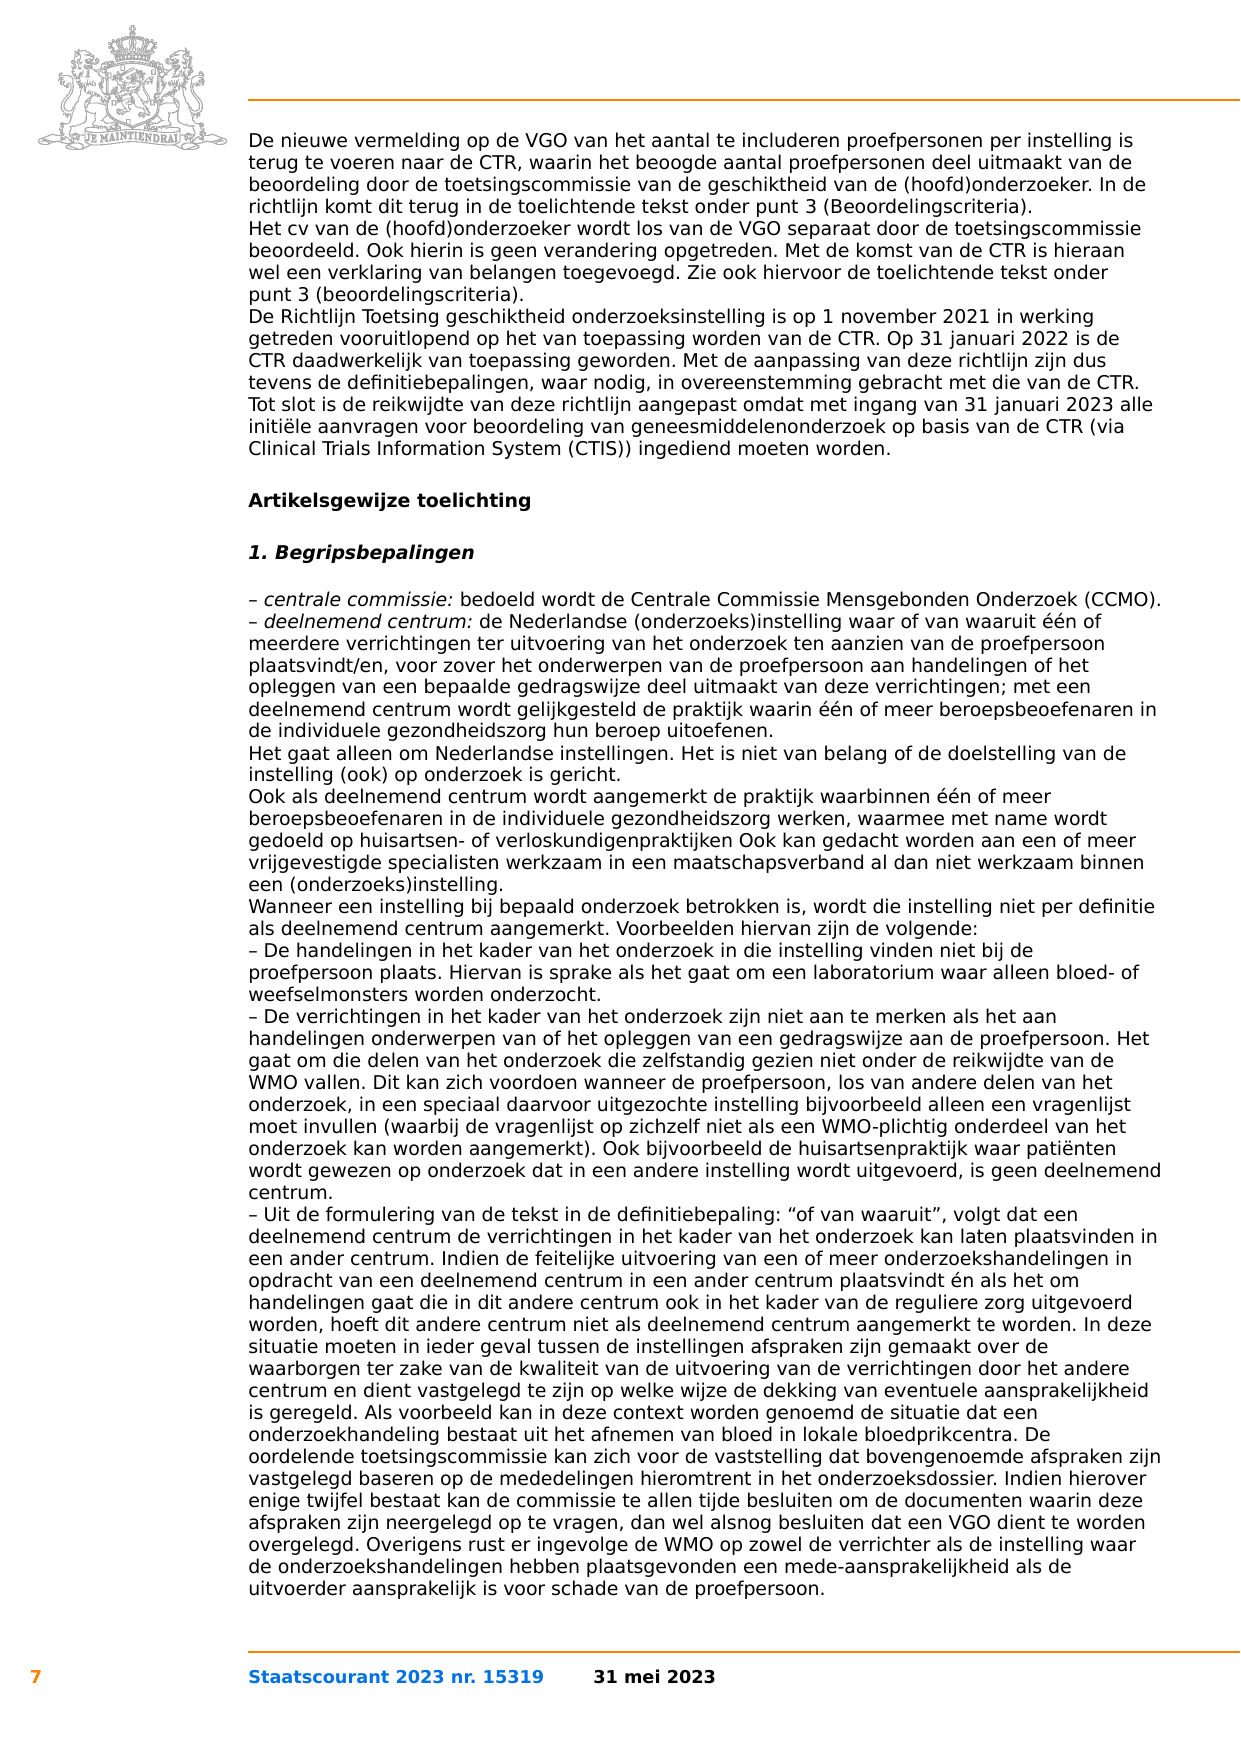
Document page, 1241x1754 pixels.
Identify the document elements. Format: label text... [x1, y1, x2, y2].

text Tot slot is de reikwijdte van deze richtlijn aangepast omdat met ingang van 31 januari 2023 alle initiële aanvragen voor beoordeling van geneesmiddelenonderzoek op basis van de CTR (via Clinical Trials Information System (CTIS)) ingediend moeten worden. [248, 394, 1163, 459]
subtitle Artikelsgewijze toelichting [248, 489, 1163, 512]
text De nieuwe vermelding op de VGO van het aantal te includeren proefpersonen per instelling is terug te voeren naar de CTR, waarin het beoogde aantal proefpersonen deel uitmaakt van de beoordeling door de toetsingscommissie van de geschiktheid van de (hoofd)onderzoeker. In de richtlijn komt dit terug in de toelichtende tekst onder punt 3 (Beoordelingscriteria). [248, 130, 1163, 218]
text – De verrichtingen in het kader van het onderzoek zijn niet aan te merken als het aan handelingen onderwerpen van of het opleggen van een gedragswijze aan de proefpersoon. Het gaat om die delen van het onderzoek die zelfstandig gezien niet onder de reikwijdte van de WMO vallen. Dit kan zich voordoen wanneer de proefpersoon, los van andere delen van het onderzoek, in een speciaal daarvoor uitgezochte instelling bijvoorbeeld alleen een vragenlijst moet invullen (waarbij de vragenlijst op zichzelf niet als een WMO-plichtig onderdeel van het onderzoek kan worden aangemerkt). Ook bijvoorbeeld de huisartsenpraktijk waar patiënten wordt gewezen op onderzoek dat in een andere instelling wordt uitgevoerd, is geen deelnemend centrum. [248, 1006, 1163, 1204]
text Wanneer een instelling bij bepaald onderzoek betrokken is, wordt die instelling niet per definitie als deelnemend centrum aangemerkt. Voorbeelden hiervan zijn de volgende: [248, 896, 1163, 940]
text – De handelingen in het kader van het onderzoek in die instelling vinden niet bij de proefpersoon plaats. Hiervan is sprake als het gaat om een laboratorium waar alleen bloed- of weefselmonsters worden onderzocht. [248, 940, 1163, 1006]
text – Uit de formulering van de tekst in de definitiebepaling: “of van waaruit”, volgt dat een deelnemend centrum de verrichtingen in het kader van het onderzoek kan laten plaatsvinden in een ander centrum. Indien de feitelijke uitvoering van een of meer onderzoekshandelingen in opdracht van een deelnemend centrum in een ander centrum plaatsvindt én als het om handelingen gaat die in dit andere centrum ook in het kader van de reguliere zorg uitgevoerd worden, hoeft dit andere centrum niet als deelnemend centrum aangemerkt te worden. In deze situatie moeten in ieder geval tussen de instellingen afspraken zijn gemaakt over de waarborgen ter zake van de kwaliteit van de uitvoering van de verrichtingen door het andere centrum en dient vastgelegd te zijn op welke wijze de dekking van eventuele aansprakelijkheid is geregeld. Als voorbeeld kan in deze context worden genoemd de situatie dat een onderzoekhandeling bestaat uit het afnemen van bloed in lokale bloedprikcentra. De oordelende toetsingscommissie kan zich voor de vaststelling dat bovengenoemde afspraken zijn vastgelegd baseren op de mededelingen hieromtrent in het onderzoeksdossier. Indien hierover enige twijfel bestaat kan de commissie te allen tijde besluiten om de documenten waarin deze afspraken zijn neergelegd op te vragen, dan wel alsnog besluiten dat een VGO dient te worden overgelegd. Overigens rust er ingevolge de WMO op zowel de verrichter als de instelling waar de onderzoekshandelingen hebben plaatsgevonden een mede-aansprakelijkheid als de uitvoerder aansprakelijk is voor schade van de proefpersoon. [248, 1204, 1163, 1599]
subtitle 1. Begripsbepalingen [248, 542, 1163, 563]
text – deelnemend centrum: de Nederlandse (onderzoeks)instelling waar of van waaruit één of meerdere verrichtingen ter uitvoering van het onderzoek ten aanzien van de proefpersoon plaatsvindt/en, voor zover het onderwerpen van de proefpersoon aan handelingen of het opleggen van een bepaalde gedragswijze deel uitmaakt van deze verrichtingen; met een deelnemend centrum wordt gelijkgesteld de praktijk waarin één of meer beroepsbeoefenaren in de individuele gezondheidszorg hun beroep uitoefenen. [248, 611, 1163, 742]
text – centrale commissie: bedoeld wordt de Centrale Commissie Mensgebonden Onderzoek (CCMO). [248, 588, 1163, 611]
picture [38, 25, 227, 150]
text Ook als deelnemend centrum wordt aangemerkt de praktijk waarbinnen één of meer beroepsbeoefenaren in de individuele gezondheidszorg werken, waarmee met name wordt gedoeld op huisartsen- of verloskundigenpraktijken Ook kan gedacht worden aan een of meer vrijgevestigde specialisten werkzaam in een maatschapsverband al dan niet werkzaam binnen een (onderzoeks)instelling. [248, 786, 1163, 896]
text Het cv van de (hoofd)onderzoeker wordt los van de VGO separaat door de toetsingscommissie beoordeeld. Ook hierin is geen verandering opgetreden. Met de komst van de CTR is hieraan wel een verklaring van belangen toegevoegd. Zie ook hiervoor de toelichtende tekst onder punt 3 (beoordelingscriteria). [248, 218, 1163, 306]
text De Richtlijn Toetsing geschiktheid onderzoeksinstelling is op 1 november 2021 in werking getreden vooruitlopend op het van toepassing worden van de CTR. Op 31 januari 2022 is de CTR daadwerkelijk van toepassing geworden. Met de aanpassing van deze richtlijn zijn dus tevens de definitiebepalingen, waar nodig, in overeenstemming gebracht met die van de CTR. [248, 306, 1163, 394]
text Het gaat alleen om Nederlandse instellingen. Het is niet van belang of de doelstelling van de instelling (ook) op onderzoek is gericht. [248, 742, 1163, 786]
